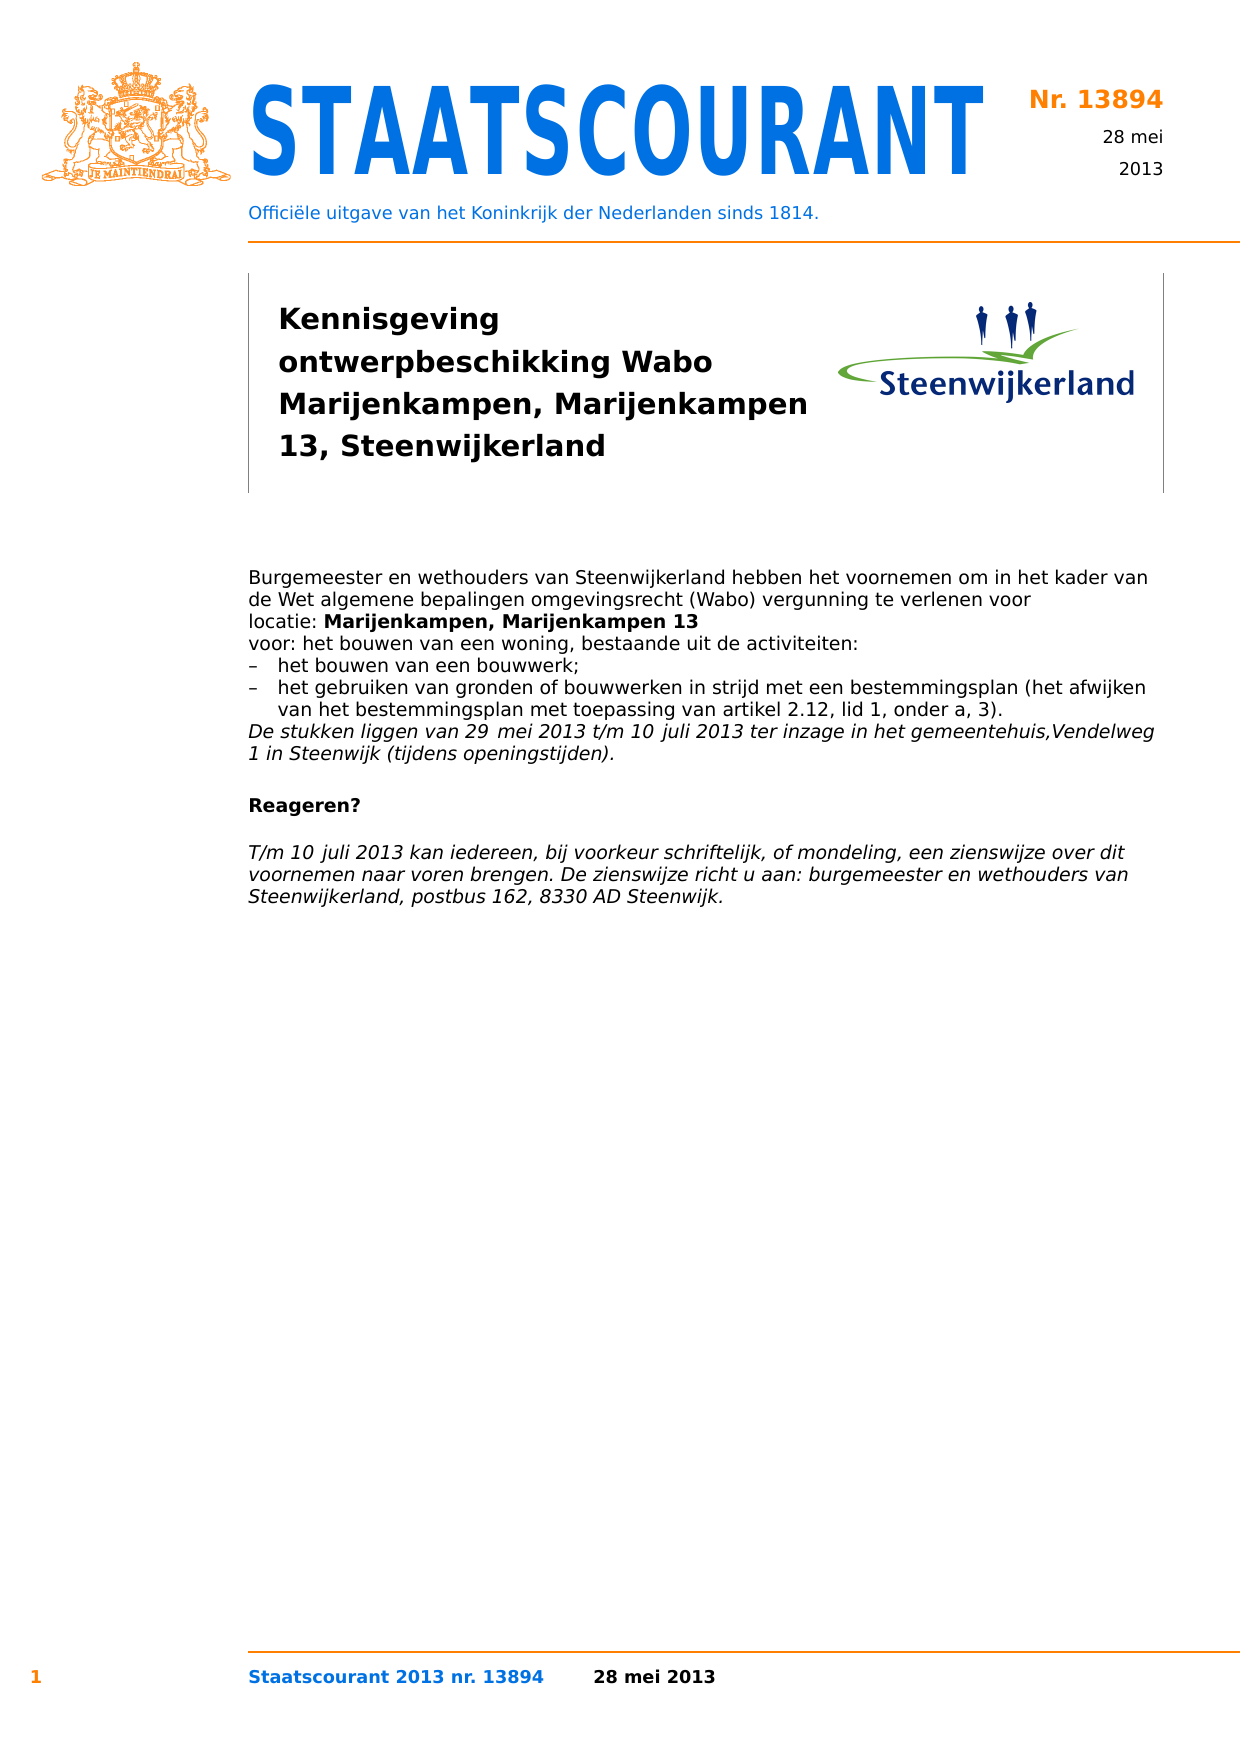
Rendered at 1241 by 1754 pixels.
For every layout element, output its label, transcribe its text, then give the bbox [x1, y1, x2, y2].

text Burgemeester en wethouders van Steenwijkerland hebben het voornemen om in het kader van de Wet algemene bepalingen omgevingsrecht (Wabo) vergunning te verlenen voor [248, 567, 1163, 611]
table_cell 2013 [998, 153, 1240, 203]
table_header [25, 62, 248, 241]
table_header Nr. 13894 [998, 62, 1240, 121]
subtitle Kennisgeving ontwerpbeschikking Wabo Marijenkampen, Marijenkampen 13, Steenwijkerland [249, 273, 1163, 493]
text De stukken liggen van 29 mei 2013 t/m 10 juli 2013 ter inzage in het gemeentehuis,Vendelweg 1 in Steenwijk (tijdens openingstijden). [248, 721, 1163, 765]
text voor: het bouwen van een woning, bestaande uit de activiteiten: [248, 633, 1163, 655]
table_cell Officiële uitgave van het Koninkrijk der Nederlanden sinds 1814. [248, 203, 1240, 241]
subtitle Reageren? [248, 795, 1163, 817]
text locatie: Marijenkampen, Marijenkampen 13 [248, 611, 1163, 633]
table_cell 28 mei [998, 121, 1240, 153]
picture [41, 62, 231, 186]
text T/m 10 juli 2013 kan iedereen, bij voorkeur schriftelijk, of mondeling, een zienswijze over dit voornemen naar voren brengen. De zienswijze richt u aan: burgemeester en wethouders van Steenwijkerland, postbus 162, 8330 AD Steenwijk. [248, 842, 1163, 908]
text – het bouwen van een bouwwerk; [248, 655, 1163, 677]
text – het gebruiken van gronden of bouwwerken in strijd met een bestemmingsplan (het afwijken van het bestemmingsplan met toepassing van artikel 2.12, lid 1, onder a, 3). [248, 677, 1163, 721]
table_header STAATSCOURANT [248, 62, 998, 203]
picture [838, 302, 1134, 403]
